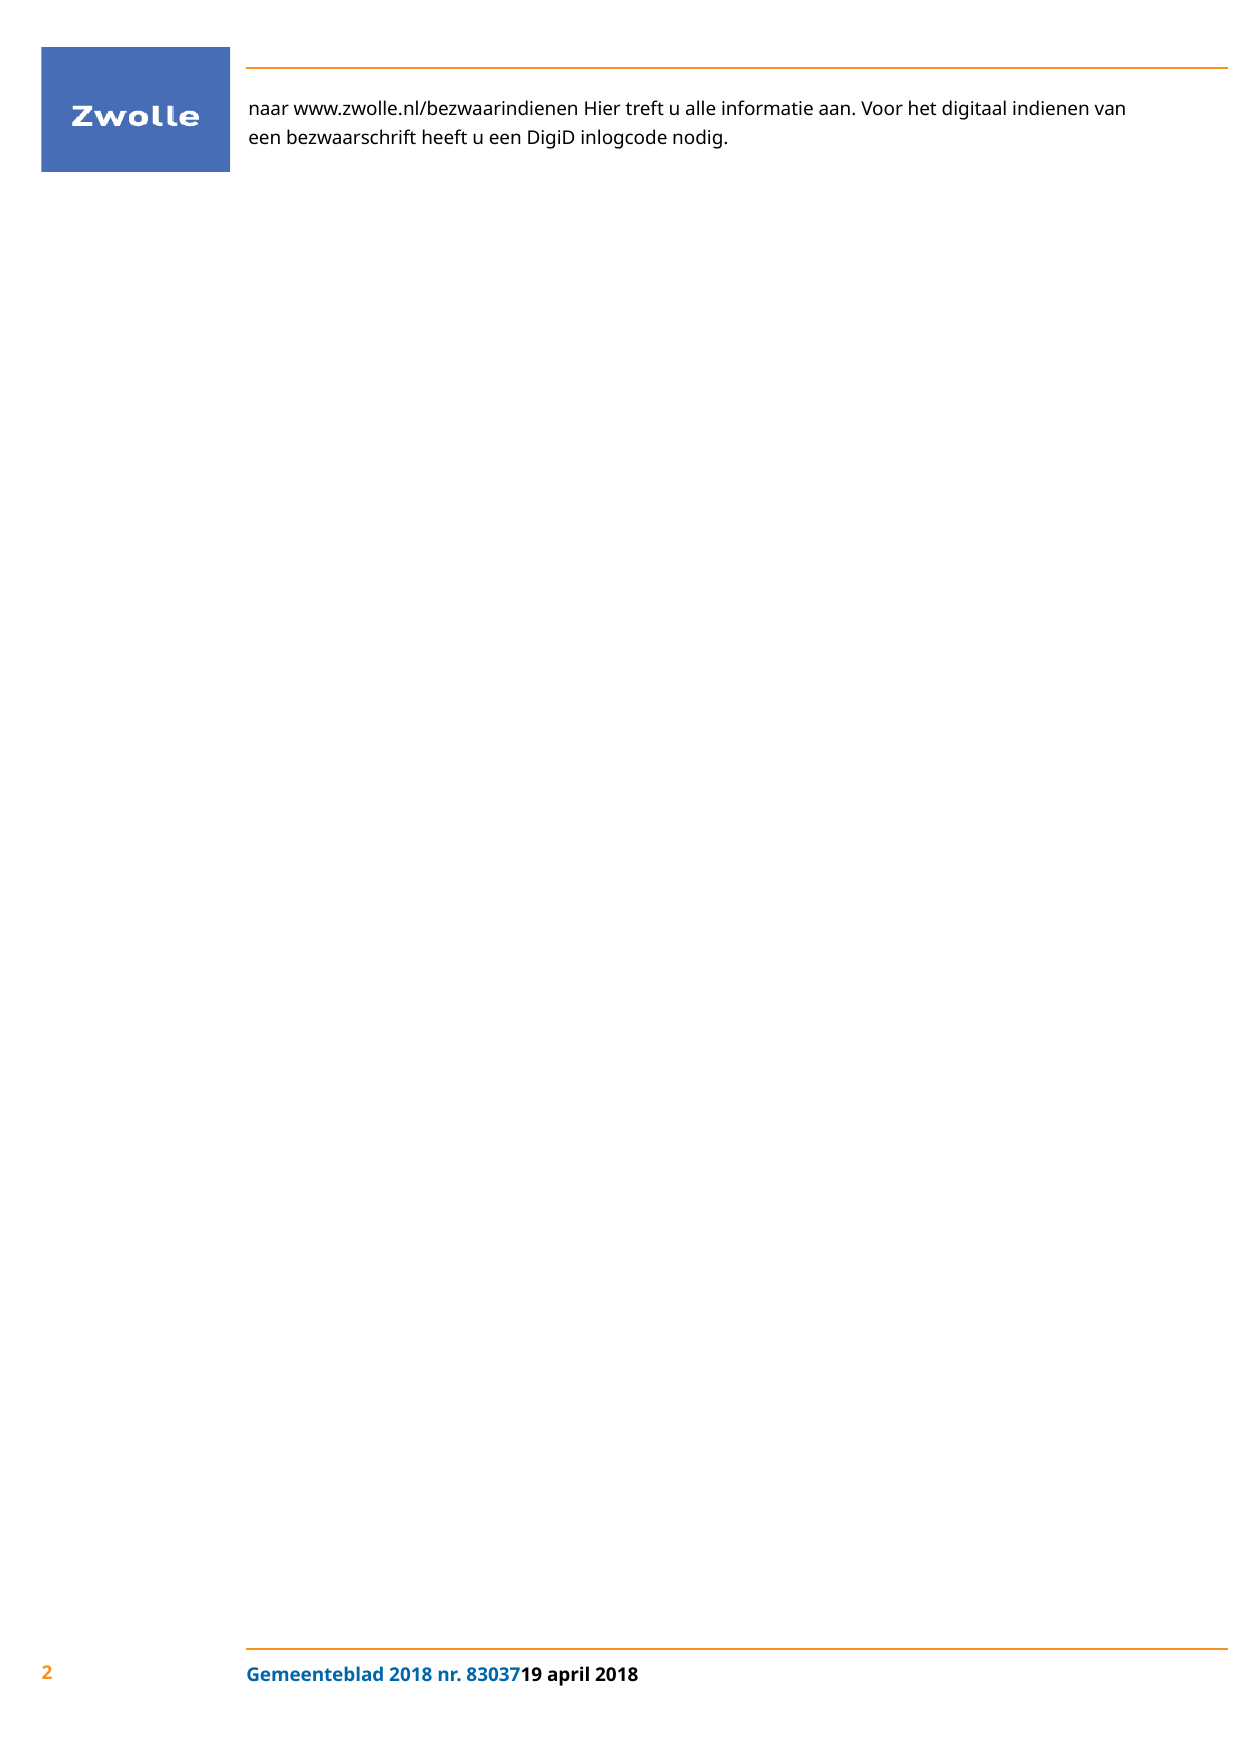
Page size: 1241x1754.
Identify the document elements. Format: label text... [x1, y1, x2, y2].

picture [41, 47, 231, 172]
text naar www.zwolle.nl/bezwaarindienen Hier treft u alle informatie aan. Voor het digitaal indienen van een bezwaarschrift heeft u een DigiD inlogcode nodig. [248, 95, 1152, 150]
